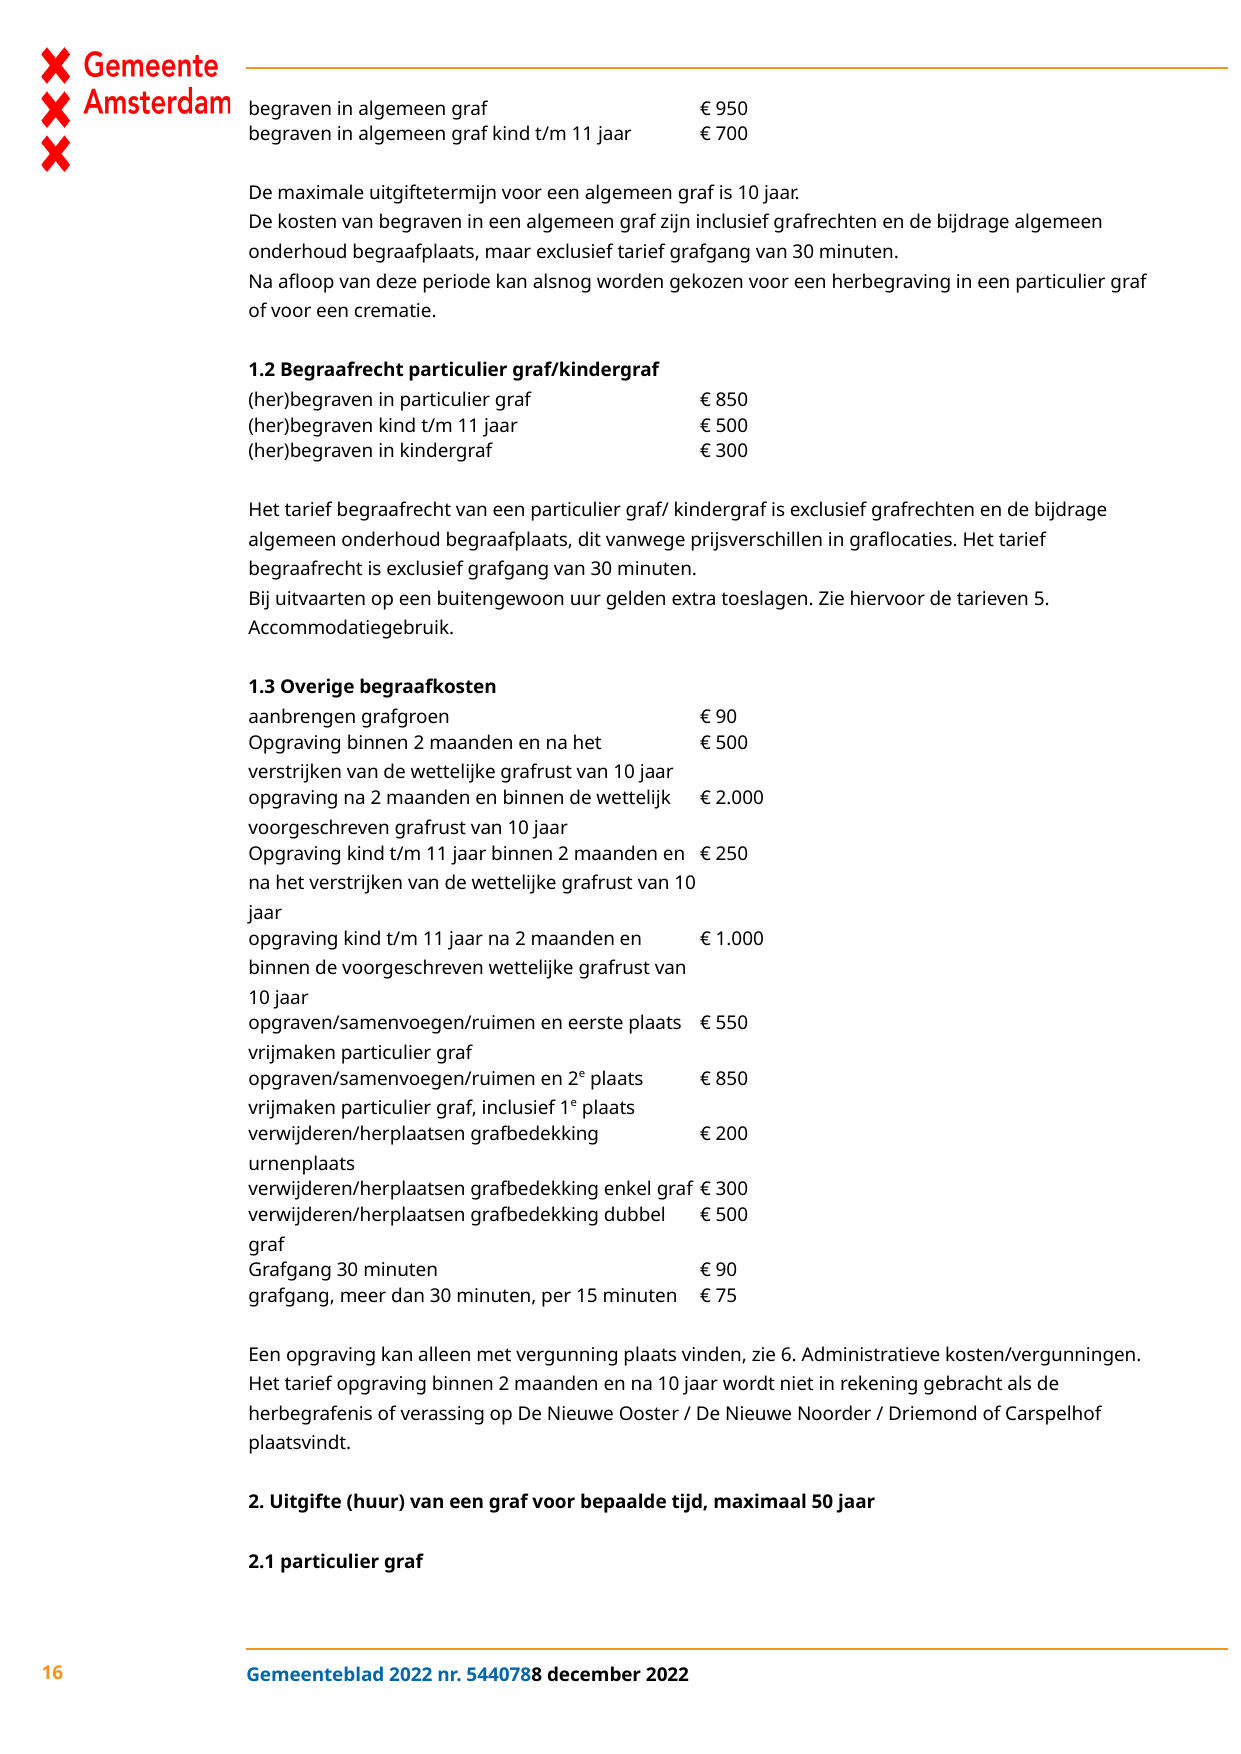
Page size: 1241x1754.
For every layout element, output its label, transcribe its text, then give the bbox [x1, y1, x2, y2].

text 1.2 Begraafrecht particulier graf/kindergraf [248, 357, 1152, 382]
table_cell verwijderen/herplaatsen grafbedekking enkel graf [248, 1176, 700, 1201]
text Het tarief begraafrecht van een particulier graf/ kindergraf is exclusief grafrechten en de bijdrage algemeen onderhoud begraafplaats, dit vanwege prijsverschillen in graflocaties. Het tarief begraafrecht is exclusief grafgang van 30 minuten. [248, 496, 1152, 581]
table_cell Opgraving kind t/m 11 jaar binnen 2 maanden en na het verstrijken van de wettelijke grafrust van 10 jaar [248, 840, 700, 925]
table_header (her)begraven in particulier graf [248, 386, 700, 412]
table_cell Opgraving binnen 2 maanden en na het verstrijken van de wettelijke grafrust van 10 jaar [248, 729, 700, 784]
table_header € 850 [700, 386, 1152, 412]
table_cell opgraving kind t/m 11 jaar na 2 maanden en binnen de voorgeschreven wettelijke grafrust van 10 jaar [248, 925, 700, 1009]
table_cell € 250 [700, 840, 1152, 925]
table_cell € 1.000 [700, 925, 1152, 1009]
text 2.1 particulier graf [248, 1548, 1152, 1574]
table_header € 90 [700, 704, 1152, 729]
text 1.3 Overige begraafkosten [248, 674, 1152, 699]
text De kosten van begraven in een algemeen graf zijn inclusief grafrechten en de bijdrage algemeen onderhoud begraafplaats, maar exclusief tarief grafgang van 30 minuten. [248, 209, 1152, 264]
table_header aanbrengen grafgroen [248, 704, 700, 729]
table_cell € 500 [700, 1201, 1152, 1257]
table_cell Grafgang 30 minuten [248, 1257, 700, 1282]
table_cell € 90 [700, 1257, 1152, 1282]
table_cell opgraven/samenvoegen/ruimen en eerste plaats vrijmaken particulier graf [248, 1010, 700, 1065]
table_cell € 200 [700, 1120, 1152, 1176]
table_cell (her)begraven kind t/m 11 jaar [248, 412, 700, 438]
text De maximale uitgiftetermijn voor een algemeen graf is 10 jaar. [248, 179, 1152, 205]
text 2. Uitgifte (huur) van een graf voor bepaalde tijd, maximaal 50 jaar [248, 1489, 1152, 1514]
text Bij uitvaarten op een buitengewoon uur gelden extra toeslagen. Zie hiervoor de tarieven 5. Accommodatiegebruik. [248, 585, 1152, 640]
table_cell € 850 [700, 1065, 1152, 1120]
table_cell € 500 [700, 412, 1152, 438]
text Een opgraving kan alleen met vergunning plaats vinden, zie 6. Administratieve kosten/vergunningen. [248, 1341, 1152, 1367]
text Na afloop van deze periode kan alsnog worden gekozen voor een herbegraving in een particulier graf of voor een crematie. [248, 268, 1152, 323]
table_cell verwijderen/herplaatsen grafbedekking dubbel graf [248, 1201, 700, 1257]
table_cell begraven in algemeen graf kind t/m 11 jaar [248, 121, 700, 146]
table_cell € 550 [700, 1010, 1152, 1065]
picture [41, 47, 231, 172]
table_cell opgraving na 2 maanden en binnen de wettelijk voorgeschreven grafrust van 10 jaar [248, 785, 700, 840]
table_cell € 300 [700, 1176, 1152, 1201]
table_cell € 75 [700, 1282, 1152, 1308]
text Het tarief opgraving binnen 2 maanden en na 10 jaar wordt niet in rekening gebracht als de herbegrafenis of verassing op De Nieuwe Ooster / De Nieuwe Noorder / Driemond of Carspelhof plaatsvindt. [248, 1370, 1152, 1455]
table_header begraven in algemeen graf [248, 95, 700, 121]
table_cell (her)begraven in kindergraf [248, 438, 700, 463]
table_header € 950 [700, 95, 1152, 121]
table_cell opgraven/samenvoegen/ruimen en 2e plaats vrijmaken particulier graf, inclusief 1e plaats [248, 1065, 700, 1120]
table_cell € 700 [700, 121, 1152, 146]
table_cell € 500 [700, 729, 1152, 784]
table_cell € 2.000 [700, 785, 1152, 840]
table_cell € 300 [700, 438, 1152, 463]
table_cell verwijderen/herplaatsen grafbedekking urnenplaats [248, 1120, 700, 1176]
table_cell grafgang, meer dan 30 minuten, per 15 minuten [248, 1282, 700, 1308]
